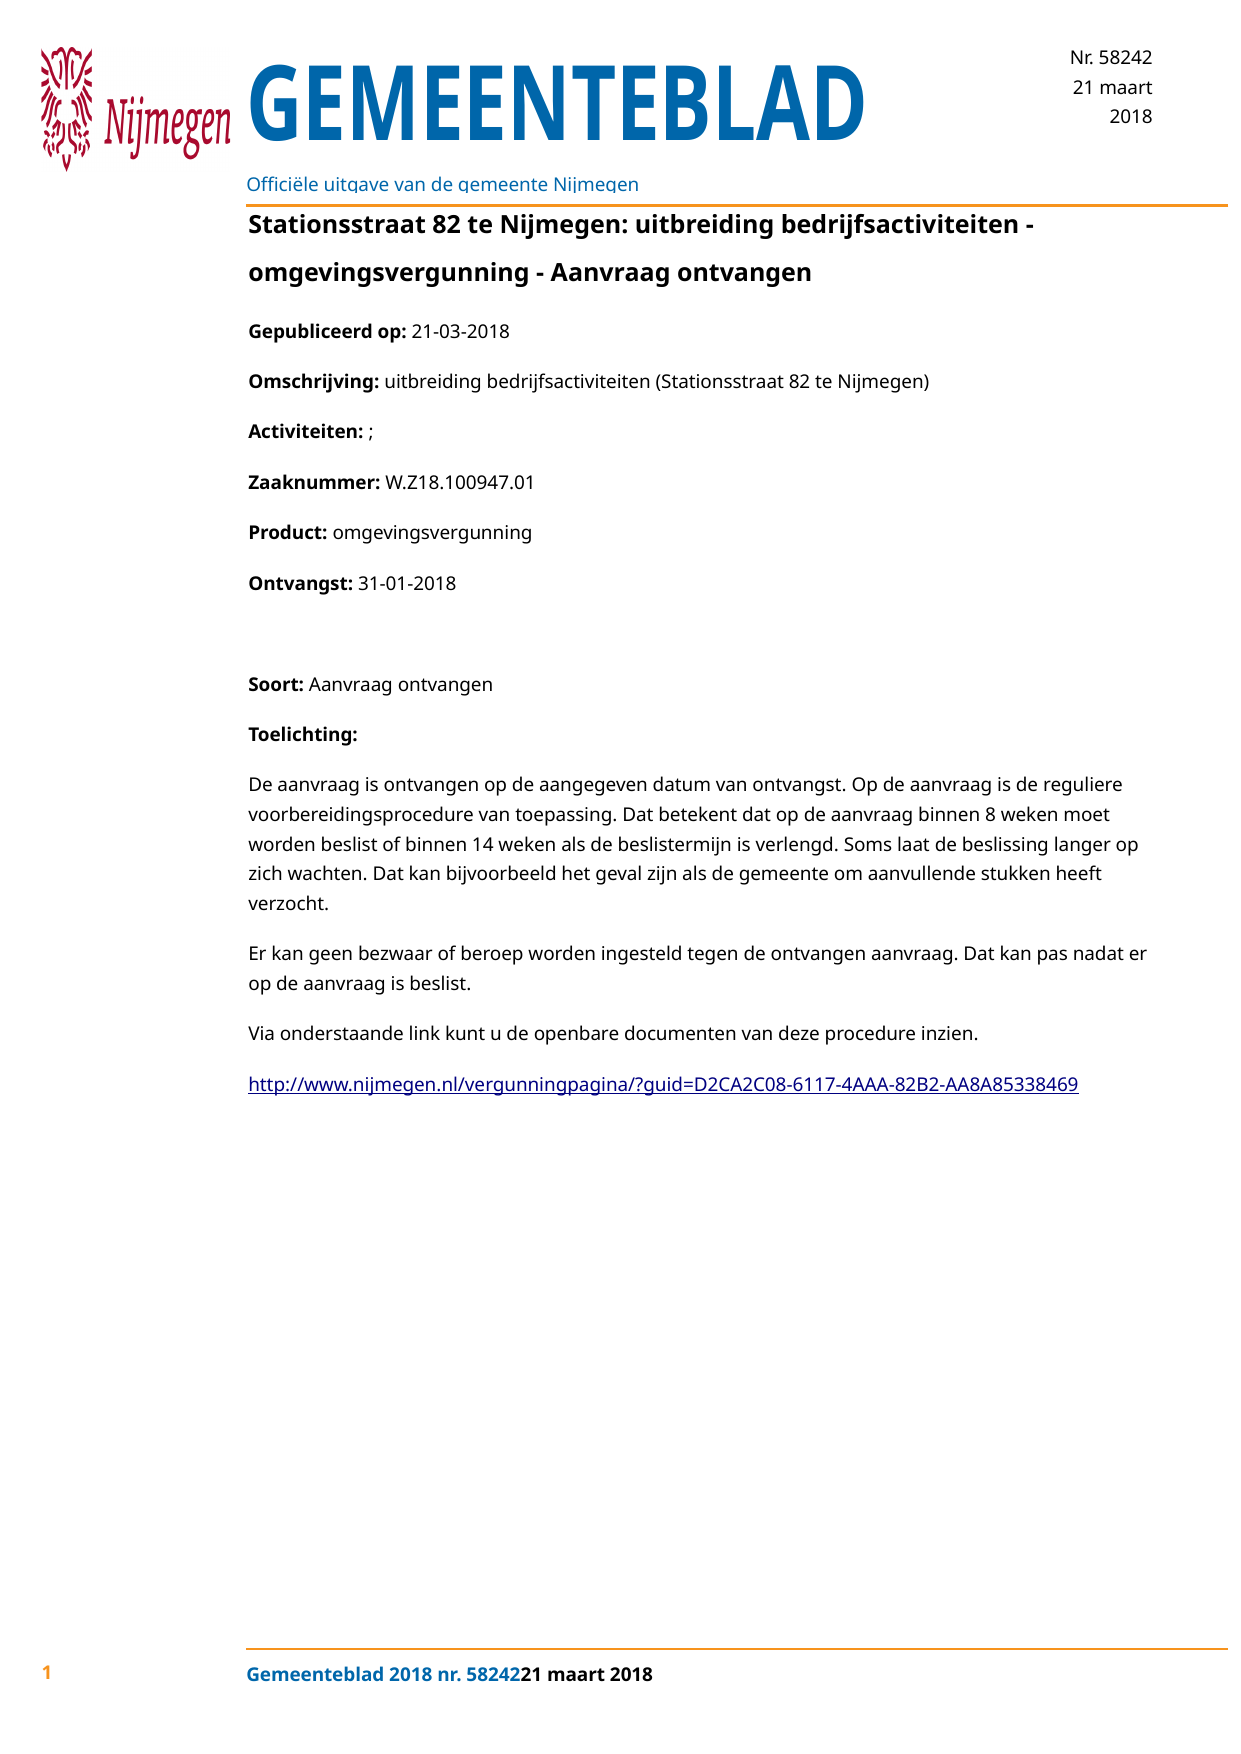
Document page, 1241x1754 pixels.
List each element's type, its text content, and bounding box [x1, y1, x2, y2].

text Activiteiten: ; [248, 419, 1152, 444]
text Omschrijving: uitbreiding bedrijfsactiviteiten (Stationsstraat 82 te Nijmegen) [248, 368, 1152, 394]
text Toelichting: [248, 721, 1152, 747]
text Er kan geen bezwaar of beroep worden ingesteld tegen de ontvangen aanvraag. Dat kan pas nadat er op de aanvraag is beslist. [248, 940, 1152, 996]
text Gepubliceerd op: 21-03-2018 [248, 318, 1152, 344]
text Via onderstaande link kunt u de openbare documenten van deze procedure inzien. [248, 1020, 1152, 1046]
text De aanvraag is ontvangen op de aangegeven datum van ontvangst. Op de aanvraag is de reguliere voorbereidingsprocedure van toepassing. Dat betekent dat op de aanvraag binnen 8 weken moet worden beslist of binnen 14 weken als de beslistermijn is verlengd. Soms laat de beslissing langer op zich wachten. Dat kan bijvoorbeeld het geval zijn als de gemeente om aanvullende stukken heeft verzocht. [248, 772, 1152, 916]
text http://www.nijmegen.nl/vergunningpagina/?guid=D2CA2C08-6117-4AAA-82B2-AA8A85338469 [248, 1071, 1152, 1097]
text Stationsstraat 82 te Nijmegen: uitbreiding bedrijfsactiviteiten - omgevingsvergunning - Aanvraag ontvangen [248, 207, 1152, 288]
picture [41, 47, 231, 172]
text Zaaknummer: W.Z18.100947.01 [248, 469, 1152, 495]
text Ontvangst: 31-01-2018 [248, 570, 1152, 596]
text Soort: Aanvraag ontvangen [248, 671, 1152, 697]
text Product: omgevingsvergunning [248, 519, 1152, 545]
